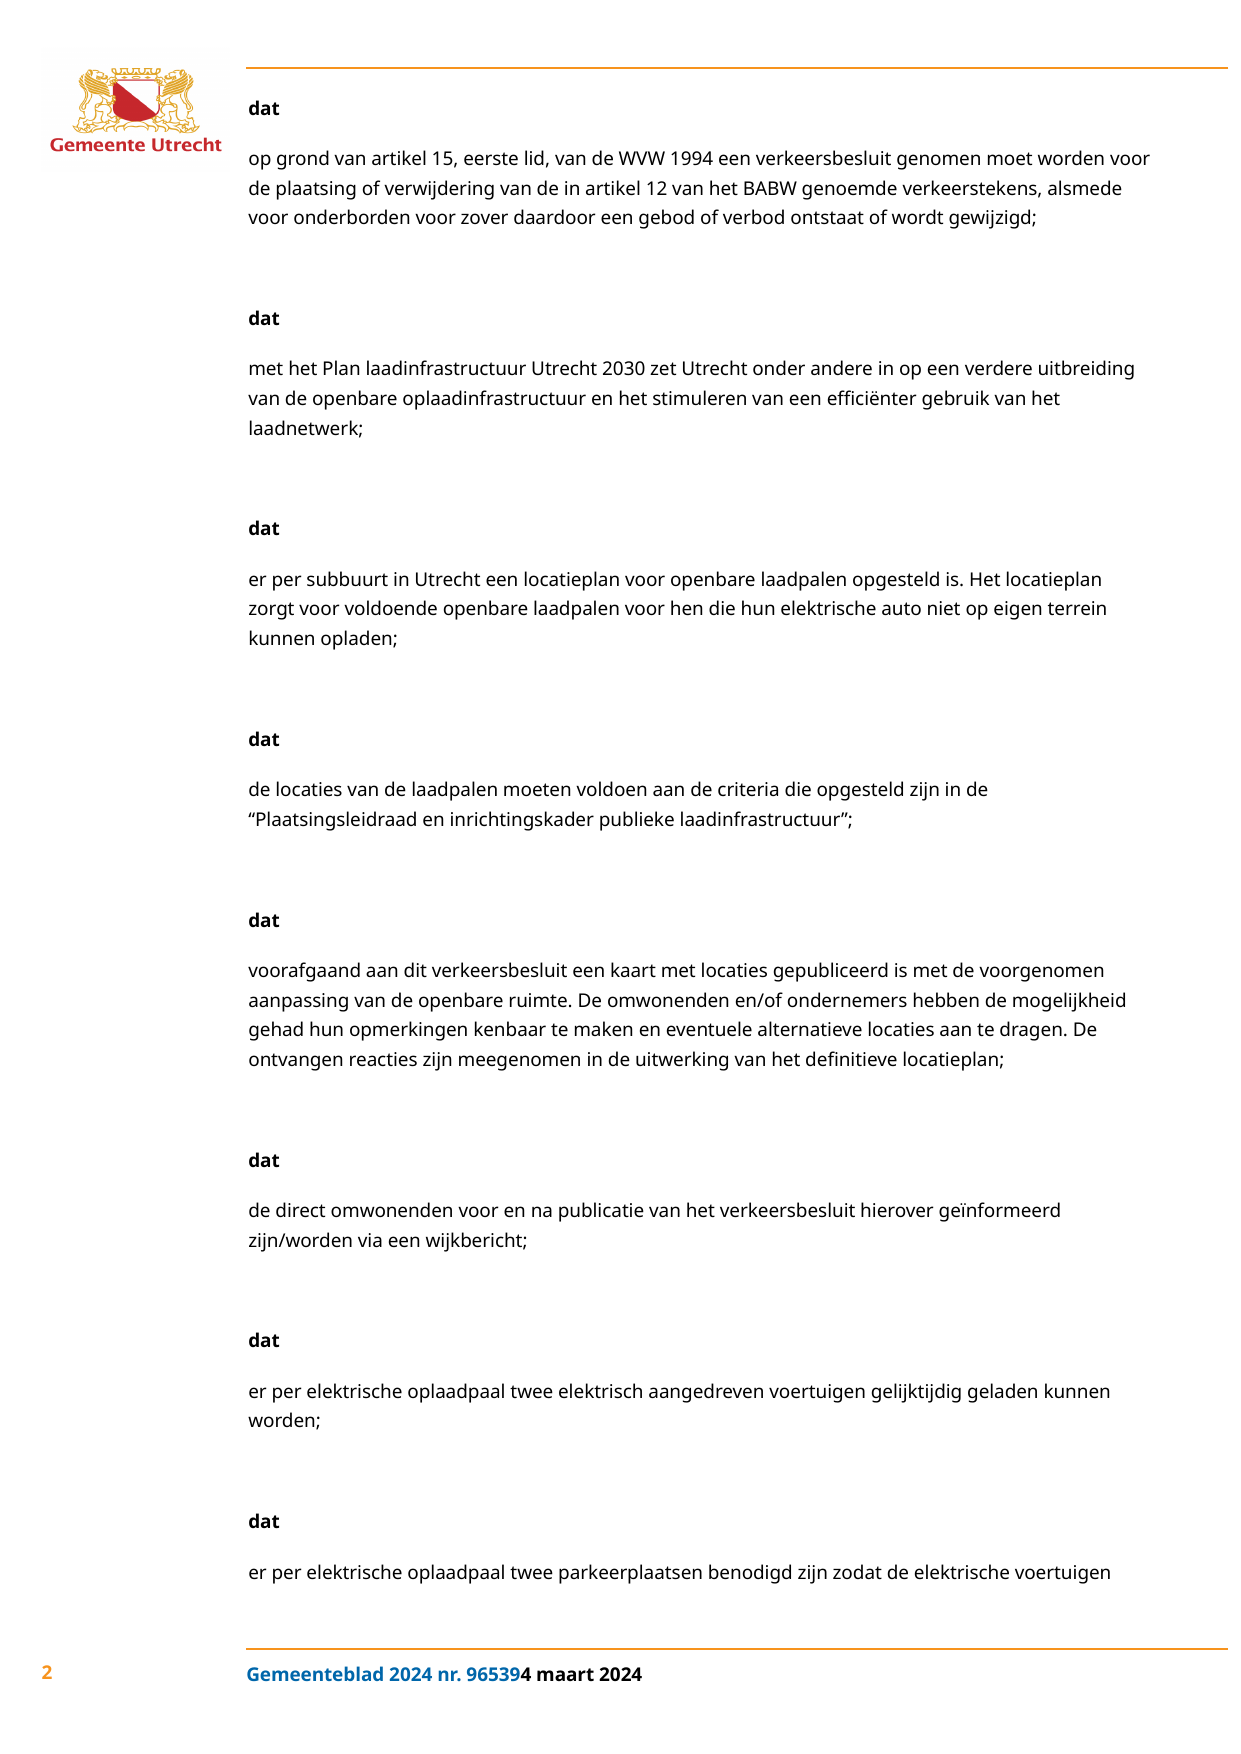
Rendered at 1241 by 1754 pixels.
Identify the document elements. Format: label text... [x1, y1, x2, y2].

text dat [248, 95, 1152, 121]
text dat [248, 726, 1152, 752]
text dat [248, 907, 1152, 933]
text de direct omwonenden voor en na publicatie van het verkeersbesluit hierover geïnformeerd zijn/worden via een wijkbericht; [248, 1197, 1152, 1253]
text er per subbuurt in Utrecht een locatieplan voor openbare laadpalen opgesteld is. Het locatieplan zorgt voor voldoende openbare laadpalen voor hen die hun elektrische auto niet op eigen terrein kunnen opladen; [248, 566, 1152, 651]
text dat [248, 516, 1152, 541]
text voorafgaand aan dit verkeersbesluit een kaart met locaties gepubliceerd is met de voorgenomen aanpassing van de openbare ruimte. De omwonenden en/of ondernemers hebben de mogelijkheid gehad hun opmerkingen kenbaar te maken en eventuele alternatieve locaties aan te dragen. De ontvangen reacties zijn meegenomen in de uitwerking van het definitieve locatieplan; [248, 957, 1152, 1072]
text dat [248, 1508, 1152, 1534]
text dat [248, 305, 1152, 331]
picture [41, 47, 231, 172]
text dat [248, 1328, 1152, 1353]
text er per elektrische oplaadpaal twee parkeerplaatsen benodigd zijn zodat de elektrische voertuigen [248, 1559, 1152, 1585]
text met het Plan laadinfrastructuur Utrecht 2030 zet Utrecht onder andere in op een verdere uitbreiding van de openbare oplaadinfrastructuur en het stimuleren van een efficiënter gebruik van het laadnetwerk; [248, 356, 1152, 441]
text op grond van artikel 15, eerste lid, van de WVW 1994 een verkeersbesluit genomen moet worden voor de plaatsing of verwijdering van de in artikel 12 van het BABW genoemde verkeerstekens, alsmede voor onderborden voor zover daardoor een gebod of verbod ontstaat of wordt gewijzigd; [248, 145, 1152, 230]
text er per elektrische oplaadpaal twee elektrisch aangedreven voertuigen gelijktijdig geladen kunnen worden; [248, 1378, 1152, 1433]
text de locaties van de laadpalen moeten voldoen aan de criteria die opgesteld zijn in de “Plaatsingsleidraad en inrichtingskader publieke laadinfrastructuur”; [248, 776, 1152, 832]
text dat [248, 1147, 1152, 1173]
